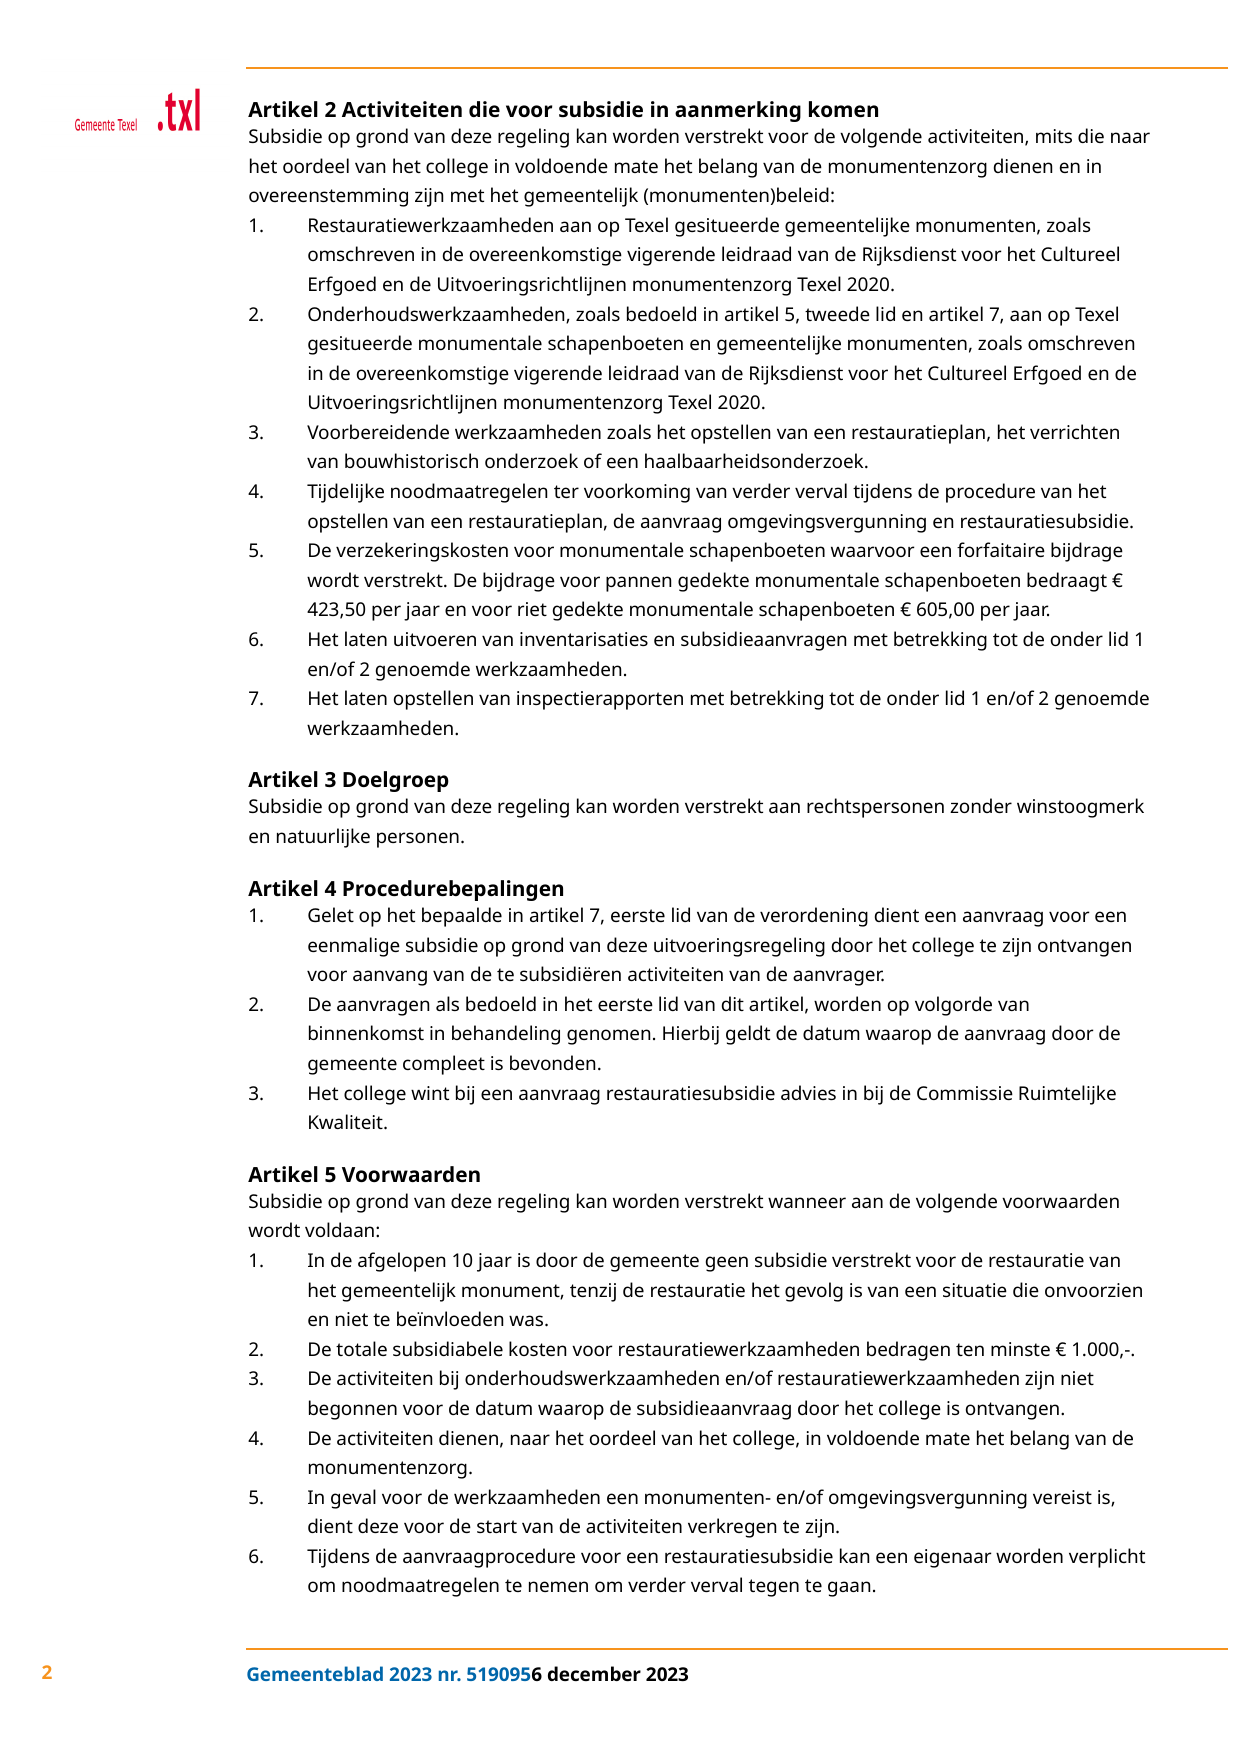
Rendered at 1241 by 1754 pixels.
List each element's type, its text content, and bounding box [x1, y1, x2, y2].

list Onderhoudswerkzaamheden, zoals bedoeld in artikel 5, tweede lid en artikel 7, aan op Texel gesitueerde monumentale schapenboeten en gemeentelijke monumenten, zoals omschreven in de overeenkomstige vigerende leidraad van de Rijksdienst voor het Cultureel Erfgoed en de Uitvoeringsrichtlijnen monumentenzorg Texel 2020. [248, 301, 1152, 415]
list De aanvragen als bedoeld in het eerste lid van dit artikel, worden op volgorde van binnenkomst in behandeling genomen. Hierbij geldt de datum waarop de aanvraag door de gemeente compleet is bevonden. [248, 991, 1152, 1076]
list Restauratiewerkzaamheden aan op Texel gesitueerde gemeentelijke monumenten, zoals omschreven in de overeenkomstige vigerende leidraad van de Rijksdienst voor het Cultureel Erfgoed en de Uitvoeringsrichtlijnen monumentenzorg Texel 2020. [248, 212, 1152, 297]
list De verzekeringskosten voor monumentale schapenboeten waarvoor een forfaitaire bijdrage wordt verstrekt. De bijdrage voor pannen gedekte monumentale schapenboeten bedraagt € 423,50 per jaar en voor riet gedekte monumentale schapenboeten € 605,00 per jaar. [248, 537, 1152, 622]
list Tijdelijke noodmaatregelen ter voorkoming van verder verval tijdens de procedure van het opstellen van een restauratieplan, de aanvraag omgevingsvergunning en restauratiesubsidie. [248, 478, 1152, 533]
text Subsidie op grond van deze regeling kan worden verstrekt voor de volgende activiteiten, mits die naar het oordeel van het college in voldoende mate het belang van de monumentenzorg dienen en in overeenstemming zijn met het gemeentelijk (monumenten)beleid: [248, 123, 1152, 208]
list De activiteiten dienen, naar het oordeel van het college, in voldoende mate het belang van de monumentenzorg. [248, 1425, 1152, 1480]
list In de afgelopen 10 jaar is door de gemeente geen subsidie verstrekt voor de restauratie van het gemeentelijk monument, tenzij de restauratie het gevolg is van een situatie die onvoorzien en niet te beïnvloeden was. [248, 1247, 1152, 1332]
list Voorbereidende werkzaamheden zoals het opstellen van een restauratieplan, het verrichten van bouwhistorisch onderzoek of een haalbaarheidsonderzoek. [248, 419, 1152, 474]
text Subsidie op grond van deze regeling kan worden verstrekt wanneer aan de volgende voorwaarden wordt voldaan: [248, 1188, 1152, 1243]
text Subsidie op grond van deze regeling kan worden verstrekt aan rechtspersonen zonder winstoogmerk en natuurlijke personen. [248, 794, 1152, 849]
list Tijdens de aanvraagprocedure voor een restauratiesubsidie kan een eigenaar worden verplicht om noodmaatregelen te nemen om verder verval tegen te gaan. [248, 1543, 1152, 1598]
list De totale subsidiabele kosten voor restauratiewerkzaamheden bedragen ten minste € 1.000,-. [248, 1336, 1152, 1362]
text Artikel 2 Activiteiten die voor subsidie in aanmerking komen [248, 95, 1152, 123]
list Het college wint bij een aanvraag restauratiesubsidie advies in bij de Commissie Ruimtelijke Kwaliteit. [248, 1080, 1152, 1135]
text Artikel 3 Doelgroep [248, 765, 1152, 794]
text Artikel 5 Voorwaarden [248, 1160, 1152, 1188]
picture [41, 47, 231, 172]
text Artikel 4 Procedurebepalingen [248, 874, 1152, 902]
list Het laten uitvoeren van inventarisaties en subsidieaanvragen met betrekking tot de onder lid 1 en/of 2 genoemde werkzaamheden. [248, 626, 1152, 681]
list De activiteiten bij onderhoudswerkzaamheden en/of restauratiewerkzaamheden zijn niet begonnen voor de datum waarop de subsidieaanvraag door het college is ontvangen. [248, 1366, 1152, 1421]
list Gelet op het bepaalde in artikel 7, eerste lid van de verordening dient een aanvraag voor een eenmalige subsidie op grond van deze uitvoeringsregeling door het college te zijn ontvangen voor aanvang van de te subsidiëren activiteiten van de aanvrager. [248, 902, 1152, 987]
list Het laten opstellen van inspectierapporten met betrekking tot de onder lid 1 en/of 2 genoemde werkzaamheden. [248, 685, 1152, 741]
list In geval voor de werkzaamheden een monumenten- en/of omgevingsvergunning vereist is, dient deze voor de start van de activiteiten verkregen te zijn. [248, 1484, 1152, 1539]
